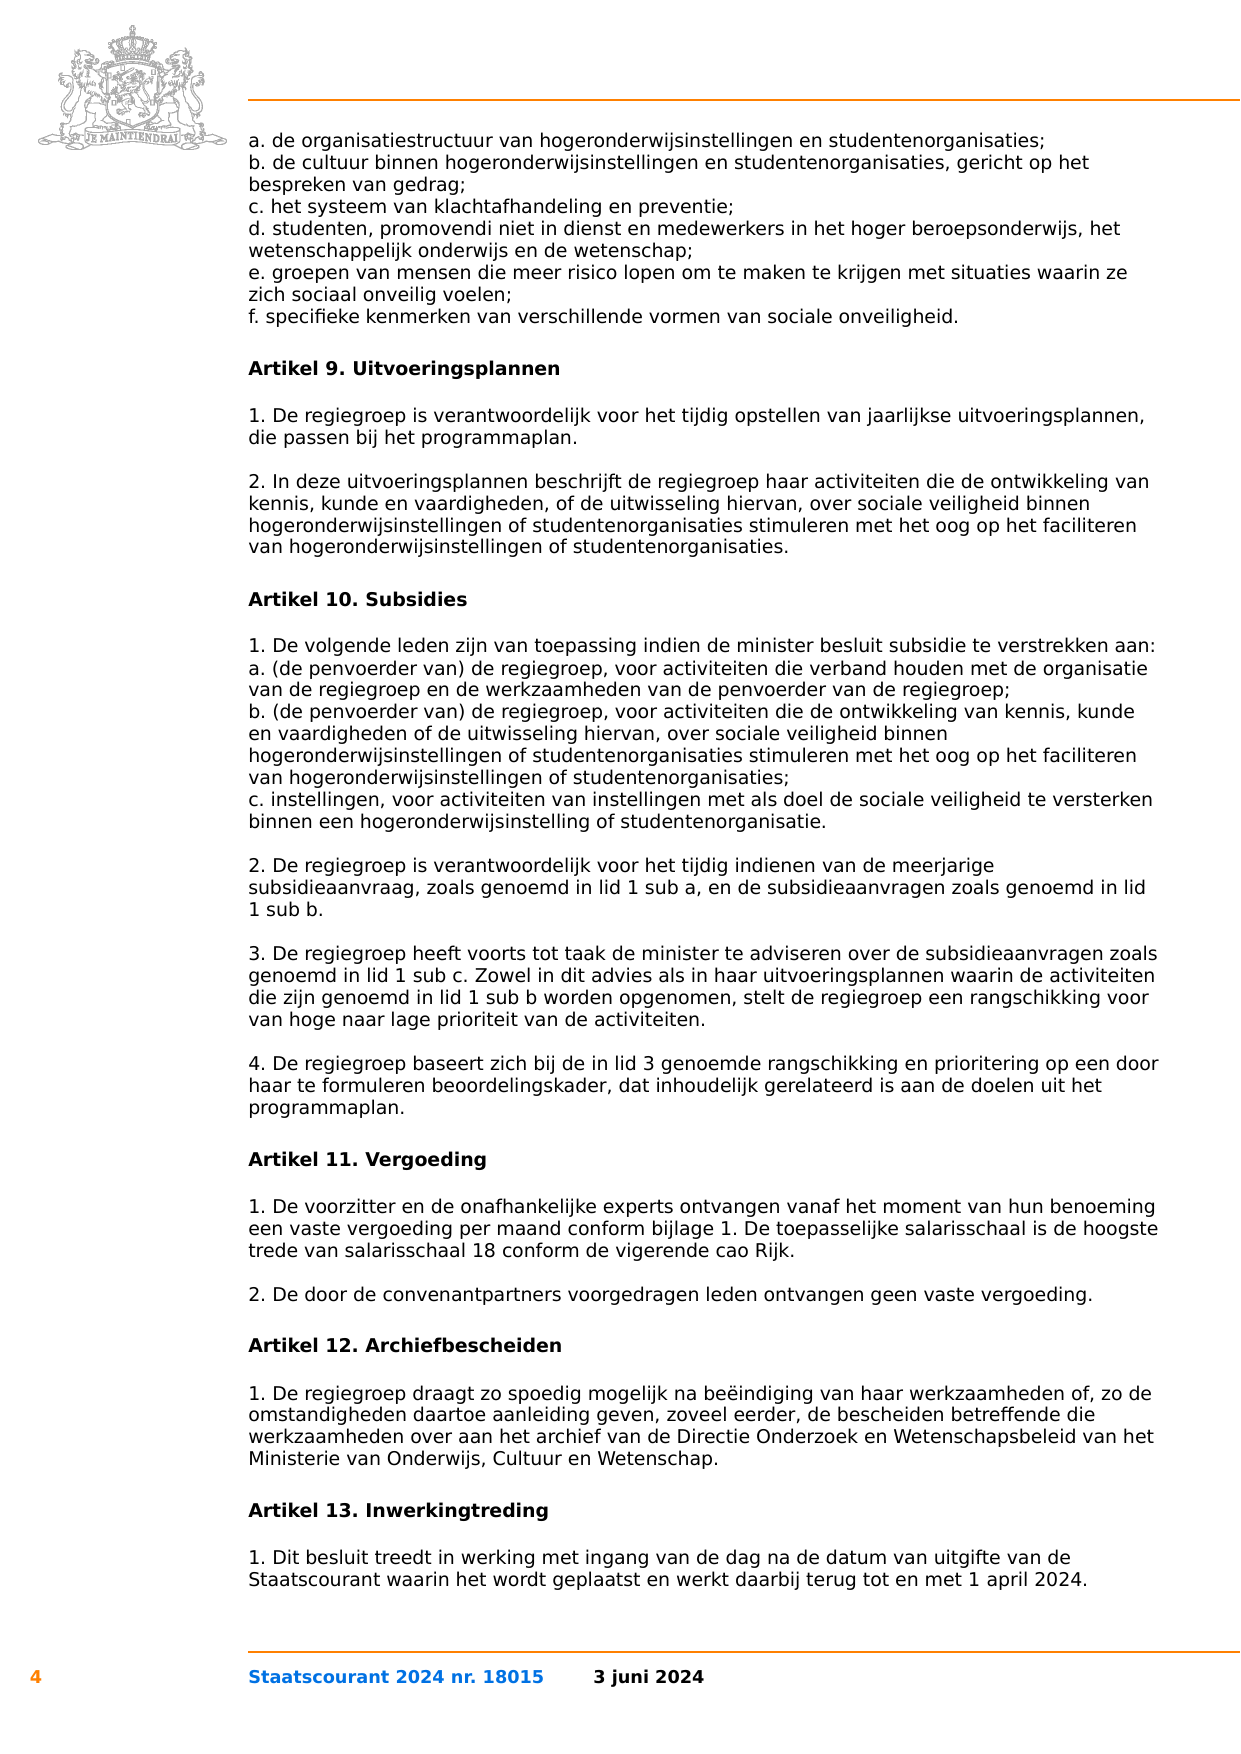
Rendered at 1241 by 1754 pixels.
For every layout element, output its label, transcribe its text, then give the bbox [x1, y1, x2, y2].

text 1. De regiegroep draagt zo spoedig mogelijk na beëindiging van haar werkzaamheden of, zo de omstandigheden daartoe aanleiding geven, zoveel eerder, de bescheiden betreffende die werkzaamheden over aan het archief van de Directie Onderzoek en Wetenschapsbeleid van het Ministerie van Onderwijs, Cultuur en Wetenschap. [248, 1382, 1163, 1470]
text 1. De voorzitter en de onafhankelijke experts ontvangen vanaf het moment van hun benoeming een vaste vergoeding per maand conform bijlage 1. De toepasselijke salarisschaal is de hoogste trede van salarisschaal 18 conform de vigerende cao Rijk. [248, 1196, 1163, 1262]
text 2. De door de convenantpartners voorgedragen leden ontvangen geen vaste vergoeding. [248, 1283, 1163, 1305]
text b. (de penvoerder van) de regiegroep, voor activiteiten die de ontwikkeling van kennis, kunde en vaardigheden of de uitwisseling hiervan, over sociale veiligheid binnen hogeronderwijsinstellingen of studentenorganisaties stimuleren met het oog op het faciliteren van hogeronderwijsinstellingen of studentenorganisaties; [248, 701, 1163, 789]
text 4. De regiegroep baseert zich bij de in lid 3 genoemde rangschikking en prioritering op een door haar te formuleren beoordelingskader, dat inhoudelijk gerelateerd is aan de doelen uit het programmaplan. [248, 1053, 1163, 1119]
text a. (de penvoerder van) de regiegroep, voor activiteiten die verband houden met de organisatie van de regiegroep en de werkzaamheden van de penvoerder van de regiegroep; [248, 657, 1163, 701]
subtitle Artikel 9. Uitvoeringsplannen [248, 358, 1163, 380]
text b. de cultuur binnen hogeronderwijsinstellingen en studentenorganisaties, gericht op het bespreken van gedrag; [248, 152, 1163, 196]
text 3. De regiegroep heeft voorts tot taak de minister te adviseren over de subsidieaanvragen zoals genoemd in lid 1 sub c. Zowel in dit advies als in haar uitvoeringsplannen waarin de activiteiten die zijn genoemd in lid 1 sub b worden opgenomen, stelt de regiegroep een rangschikking voor van hoge naar lage prioriteit van de activiteiten. [248, 943, 1163, 1031]
text c. instellingen, voor activiteiten van instellingen met als doel de sociale veiligheid te versterken binnen een hogeronderwijsinstelling of studentenorganisatie. [248, 789, 1163, 833]
text d. studenten, promovendi niet in dienst en medewerkers in het hoger beroepsonderwijs, het wetenschappelijk onderwijs en de wetenschap; [248, 218, 1163, 262]
subtitle Artikel 11. Vergoeding [248, 1149, 1163, 1171]
text e. groepen van mensen die meer risico lopen om te maken te krijgen met situaties waarin ze zich sociaal onveilig voelen; [248, 262, 1163, 306]
subtitle Artikel 13. Inwerkingtreding [248, 1500, 1163, 1522]
picture [38, 25, 227, 150]
subtitle Artikel 10. Subsidies [248, 588, 1163, 610]
text a. de organisatiestructuur van hogeronderwijsinstellingen en studentenorganisaties; [248, 130, 1163, 152]
text 2. De regiegroep is verantwoordelijk voor het tijdig indienen van de meerjarige subsidieaanvraag, zoals genoemd in lid 1 sub a, en de subsidieaanvragen zoals genoemd in lid 1 sub b. [248, 855, 1163, 921]
text 2. In deze uitvoeringsplannen beschrijft de regiegroep haar activiteiten die de ontwikkeling van kennis, kunde en vaardigheden, of de uitwisseling hiervan, over sociale veiligheid binnen hogeronderwijsinstellingen of studentenorganisaties stimuleren met het oog op het faciliteren van hogeronderwijsinstellingen of studentenorganisaties. [248, 471, 1163, 558]
text f. specifieke kenmerken van verschillende vormen van sociale onveiligheid. [248, 306, 1163, 328]
text c. het systeem van klachtafhandeling en preventie; [248, 196, 1163, 218]
text 1. De regiegroep is verantwoordelijk voor het tijdig opstellen van jaarlijkse uitvoeringsplannen, die passen bij het programmaplan. [248, 405, 1163, 449]
text 1. De volgende leden zijn van toepassing indien de minister besluit subsidie te verstrekken aan: [248, 635, 1163, 657]
subtitle Artikel 12. Archiefbescheiden [248, 1335, 1163, 1357]
text 1. Dit besluit treedt in werking met ingang van de dag na de datum van uitgifte van de Staatscourant waarin het wordt geplaatst en werkt daarbij terug tot en met 1 april 2024. [248, 1547, 1163, 1591]
